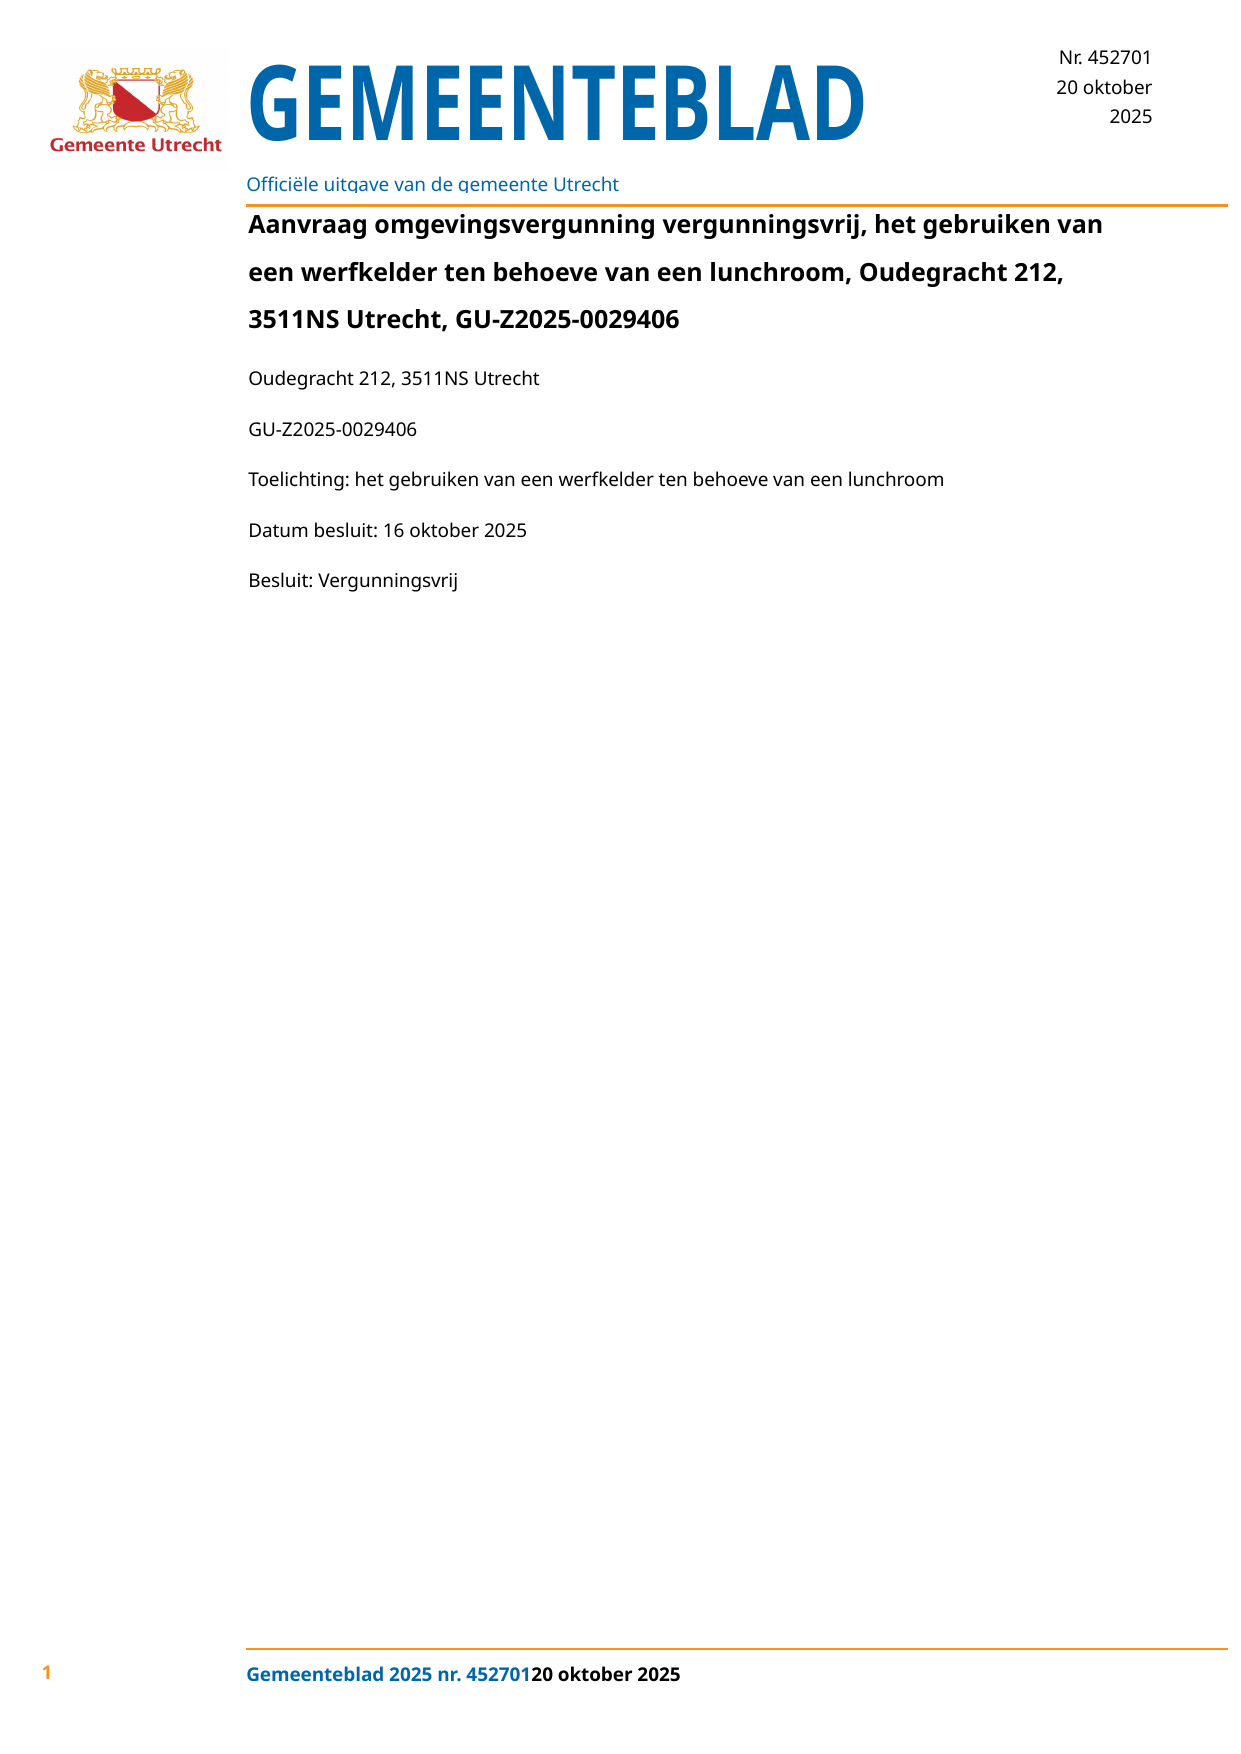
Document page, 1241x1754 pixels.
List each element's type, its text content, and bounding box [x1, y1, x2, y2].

text Besluit: Vergunningsvrij [248, 567, 1152, 593]
picture [41, 47, 231, 172]
text Datum besluit: 16 oktober 2025 [248, 517, 1152, 542]
text Oudegracht 212, 3511NS Utrecht [248, 366, 1152, 391]
text Toelichting: het gebruiken van een werfkelder ten behoeve van een lunchroom [248, 466, 1152, 492]
text GU-Z2025-0029406 [248, 416, 1152, 442]
text Aanvraag omgevingsvergunning vergunningsvrij, het gebruiken van een werfkelder ten behoeve van een lunchroom, Oudegracht 212, 3511NS Utrecht, GU-Z2025-0029406 [248, 207, 1152, 336]
